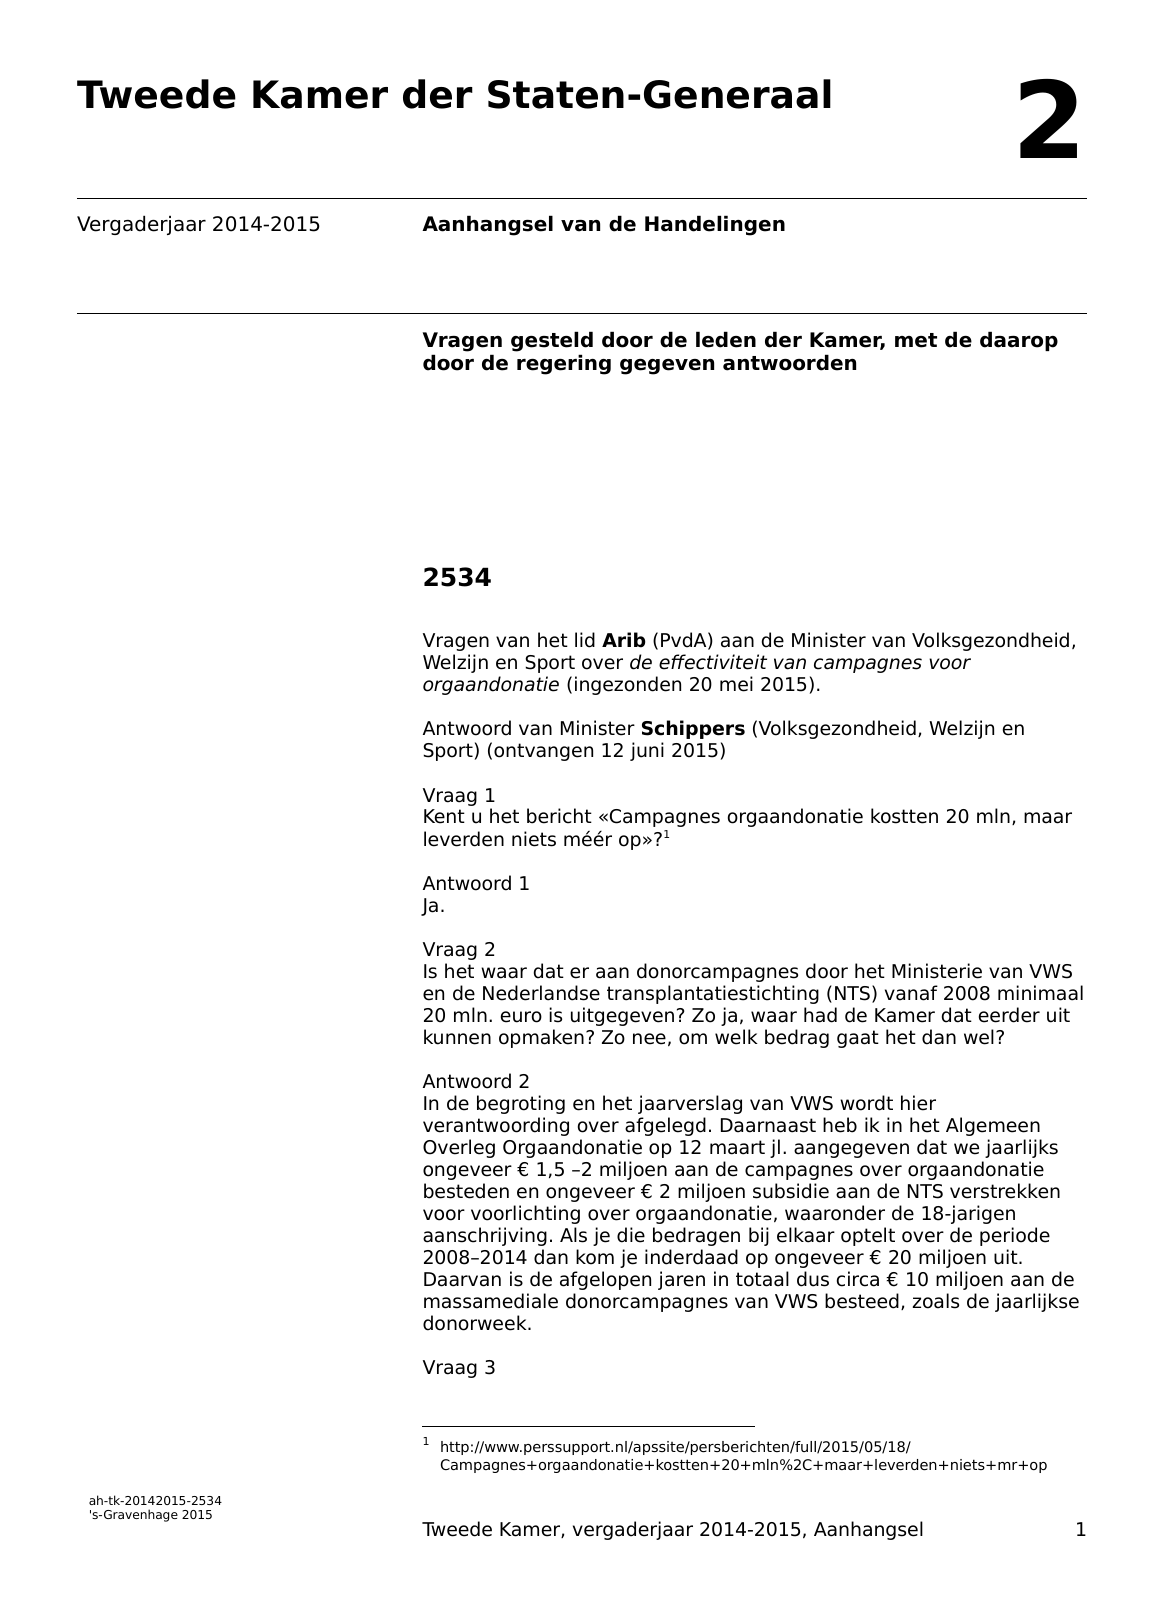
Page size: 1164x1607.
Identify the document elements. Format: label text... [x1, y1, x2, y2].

text Kent u het bericht «Campagnes orgaandonatie kostten 20 mln, maar leverden niets méér op»? [422, 806, 1087, 850]
text 2534 [422, 563, 1087, 592]
table_header Tweede Kamer der Staten-Generaal [77, 59, 886, 198]
text ah-tk-20142015-2534 [88, 1494, 323, 1508]
table_cell Vergaderjaar 2014-2015 [77, 199, 422, 313]
text Is het waar dat er aan donorcampagnes door het Ministerie van VWS en de Nederlandse transplantatiestichting (NTS) vanaf 2008 minimaal 20 mln. euro is uitgegeven? Zo ja, waar had de Kamer dat eerder uit kunnen opmaken? Zo nee, om welk bedrag gaat het dan wel? [422, 961, 1087, 1049]
text Antwoord van Minister Schippers (Volksgezondheid, Welzijn en Sport) (ontvangen 12 juni 2015) [422, 718, 1087, 762]
table_cell [77, 314, 422, 375]
text In de begroting en het jaarverslag van VWS wordt hier verantwoording over afgelegd. Daarnaast heb ik in het Algemeen Overleg Orgaandonatie op 12 maart jl. aangegeven dat we jaarlijks ongeveer € 1,5 –2 miljoen aan de campagnes over orgaandonatie besteden en ongeveer € 2 miljoen subsidie aan de NTS verstrekken voor voorlichting over orgaandonatie, waaronder de 18-jarigen aanschrijving. Als je die bedragen bij elkaar optelt over de periode 2008–2014 dan kom je inderdaad op ongeveer € 20 miljoen uit. Daarvan is de afgelopen jaren in totaal dus circa € 10 miljoen aan de massamediale donorcampagnes van VWS besteed, zoals de jaarlijkse donorweek. [422, 1093, 1087, 1334]
text Antwoord 2 [422, 1071, 1087, 1093]
table_header 2 [886, 59, 1087, 198]
text http://www.perssupport.nl/apssite/persberichten/full/2015/05/18/Campagnes+orgaandonatie+kostten+20+mln%2C+maar+leverden+niets+mr+op [422, 1435, 1087, 1474]
table_cell Vragen gesteld door de leden der Kamer, met de daarop door de regering gegeven antwoorden [422, 314, 1087, 375]
text Vraag 1 [422, 784, 1087, 806]
text 's-Gravenhage 2015 [88, 1508, 323, 1522]
table_cell Aanhangsel van de Handelingen [422, 199, 1087, 313]
text Antwoord 1 [422, 873, 1087, 894]
text Vraag 3 [422, 1357, 1087, 1379]
text Vragen van het lid Arib (PvdA) aan de Minister van Volksgezondheid, Welzijn en Sport over de effectiviteit van campagnes voor orgaandonatie (ingezonden 20 mei 2015). [422, 630, 1087, 696]
text Vraag 2 [422, 939, 1087, 961]
text Ja. [422, 894, 1087, 917]
